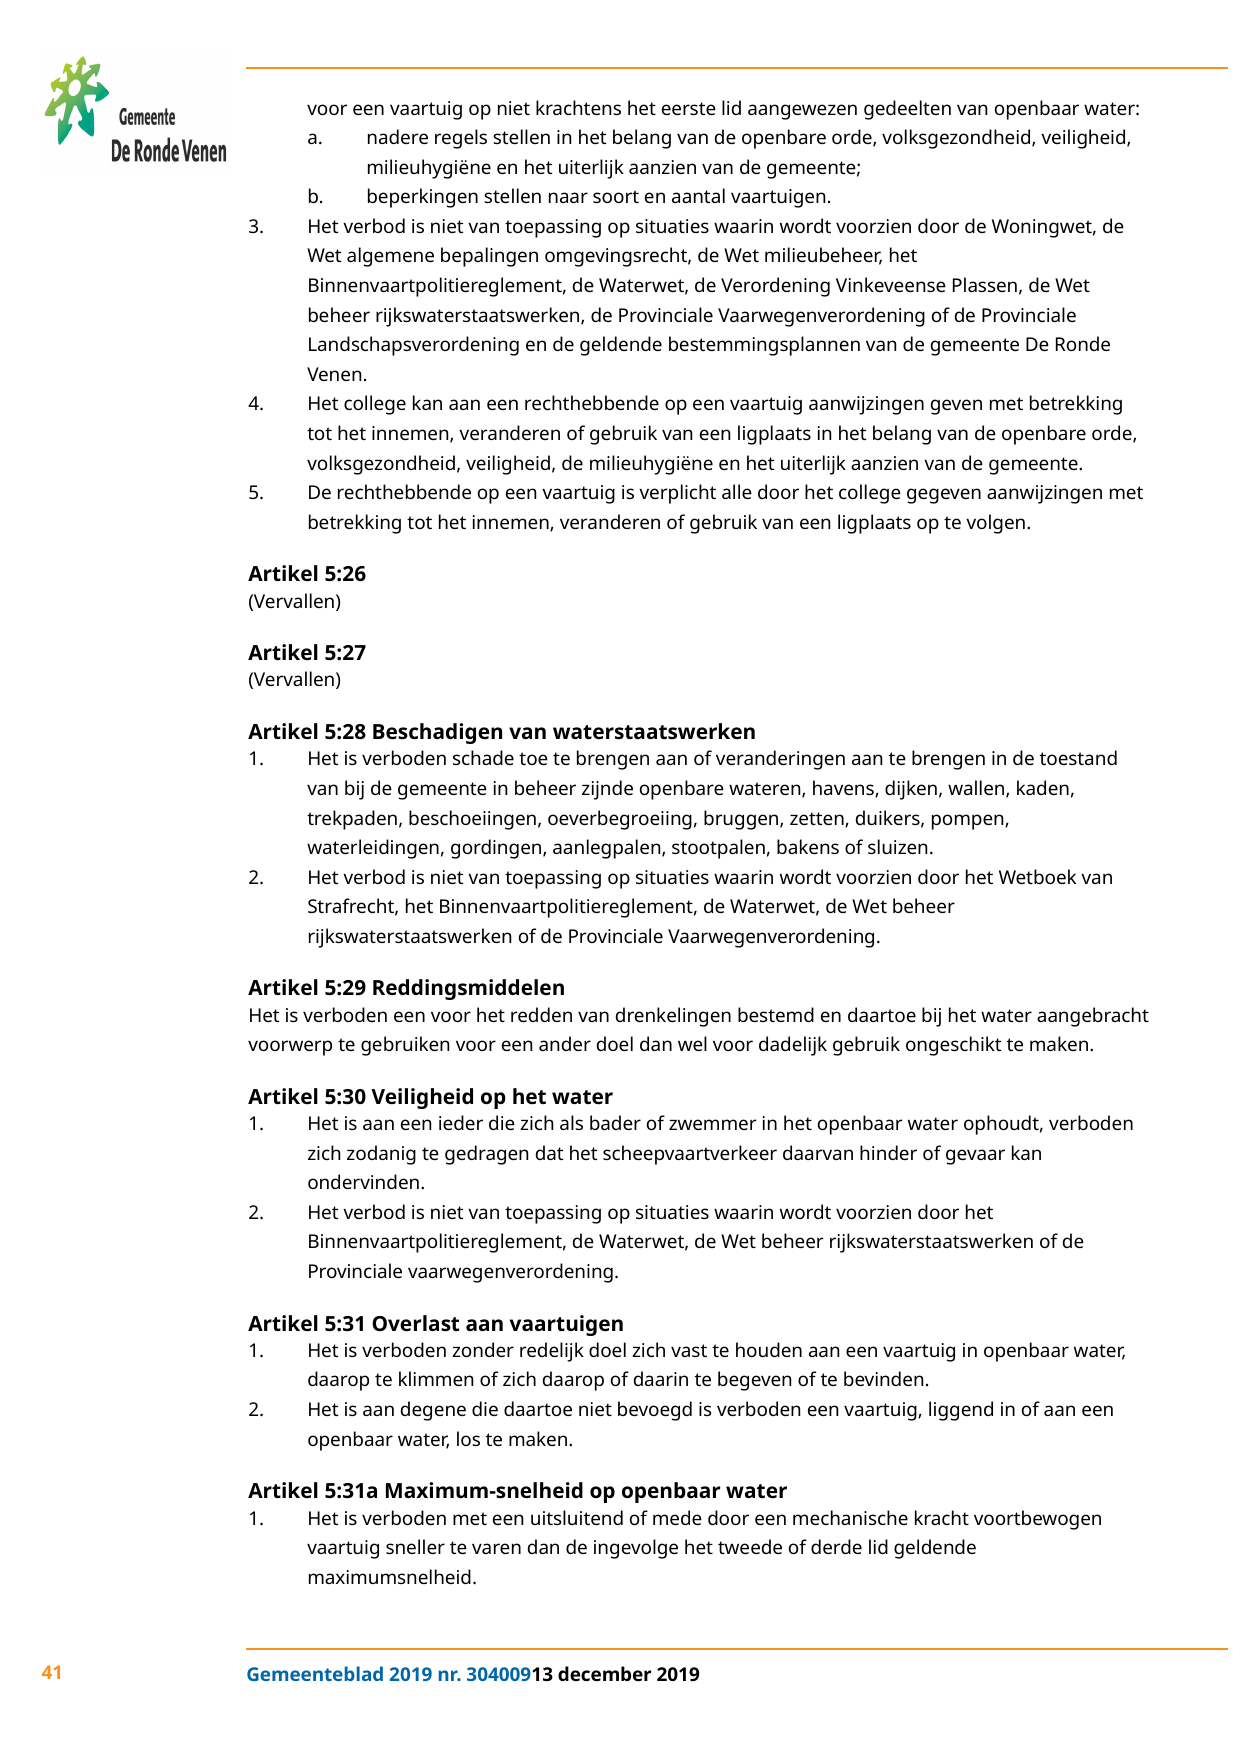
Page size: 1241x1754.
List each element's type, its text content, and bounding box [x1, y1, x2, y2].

text Artikel 5:27 [248, 638, 1152, 667]
list De rechthebbende op een vaartuig is verplicht alle door het college gegeven aanwijzingen met betrekking tot het innemen, veranderen of gebruik van een ligplaats op te volgen. [248, 479, 1152, 535]
list beperkingen stellen naar soort en aantal vaartuigen. [307, 183, 1152, 209]
list nadere regels stellen in het belang van de openbare orde, volksgezondheid, veiligheid, milieuhygiëne en het uiterlijk aanzien van de gemeente; [307, 124, 1152, 180]
list Het is aan een ieder die zich als bader of zwemmer in het openbaar water ophoudt, verboden zich zodanig te gedragen dat het scheepvaartverkeer daarvan hinder of gevaar kan ondervinden. [248, 1110, 1152, 1195]
picture [41, 47, 231, 172]
list Het verbod is niet van toepassing op situaties waarin wordt voorzien door het Binnenvaartpolitiereglement, de Waterwet, de Wet beheer rijkswaterstaatswerken of de Provinciale vaarwegenverordening. [248, 1199, 1152, 1284]
text Artikel 5:30 Veiligheid op het water [248, 1082, 1152, 1110]
text Artikel 5:31a Maximum-snelheid op openbaar water [248, 1476, 1152, 1505]
list Het is aan degene die daartoe niet bevoegd is verboden een vaartuig, liggend in of aan een openbaar water, los te maken. [248, 1396, 1152, 1452]
list Het college kan aan een rechthebbende op een vaartuig aanwijzingen geven met betrekking tot het innemen, veranderen of gebruik van een ligplaats in het belang van de openbare orde, volksgezondheid, veiligheid, de milieuhygiëne en het uiterlijk aanzien van de gemeente. [248, 391, 1152, 476]
text Artikel 5:26 [248, 559, 1152, 588]
text Het is verboden een voor het redden van drenkelingen bestemd en daartoe bij het water aangebracht voorwerp te gebruiken voor een ander doel dan wel voor dadelijk gebruik ongeschikt te maken. [248, 1002, 1152, 1057]
list Het is verboden schade toe te brengen aan of veranderingen aan te brengen in de toestand van bij de gemeente in beheer zijnde openbare wateren, havens, dijken, wallen, kaden, trekpaden, beschoeiingen, oeverbegroeiing, bruggen, zetten, duikers, pompen, waterleidingen, gordingen, aanlegpalen, stootpalen, bakens of sluizen. [248, 746, 1152, 860]
list voor een vaartuig op niet krachtens het eerste lid aangewezen gedeelten van openbaar water: [248, 95, 1152, 121]
text Artikel 5:29 Reddingsmiddelen [248, 973, 1152, 1002]
list Het verbod is niet van toepassing op situaties waarin wordt voorzien door de Woningwet, de Wet algemene bepalingen omgevingsrecht, de Wet milieubeheer, het Binnenvaartpolitiereglement, de Waterwet, de Verordening Vinkeveense Plassen, de Wet beheer rijkswaterstaatswerken, de Provinciale Vaarwegenverordening of de Provinciale Landschapsverordening en de geldende bestemmingsplannen van de gemeente De Ronde Venen. [248, 213, 1152, 387]
list Het is verboden zonder redelijk doel zich vast te houden aan een vaartuig in openbaar water, daarop te klimmen of zich daarop of daarin te begeven of te bevinden. [248, 1337, 1152, 1392]
text Artikel 5:28 Beschadigen van waterstaatswerken [248, 717, 1152, 746]
text Artikel 5:31 Overlast aan vaartuigen [248, 1309, 1152, 1337]
text (Vervallen) [248, 667, 1152, 692]
list Het is verboden met een uitsluitend of mede door een mechanische kracht voortbewogen vaartuig sneller te varen dan de ingevolge het tweede of derde lid geldende maximumsnelheid. [248, 1505, 1152, 1589]
text (Vervallen) [248, 588, 1152, 613]
list Het verbod is niet van toepassing op situaties waarin wordt voorzien door het Wetboek van Strafrecht, het Binnenvaartpolitiereglement, de Waterwet, de Wet beheer rijkswaterstaatswerken of de Provinciale Vaarwegenverordening. [248, 864, 1152, 949]
